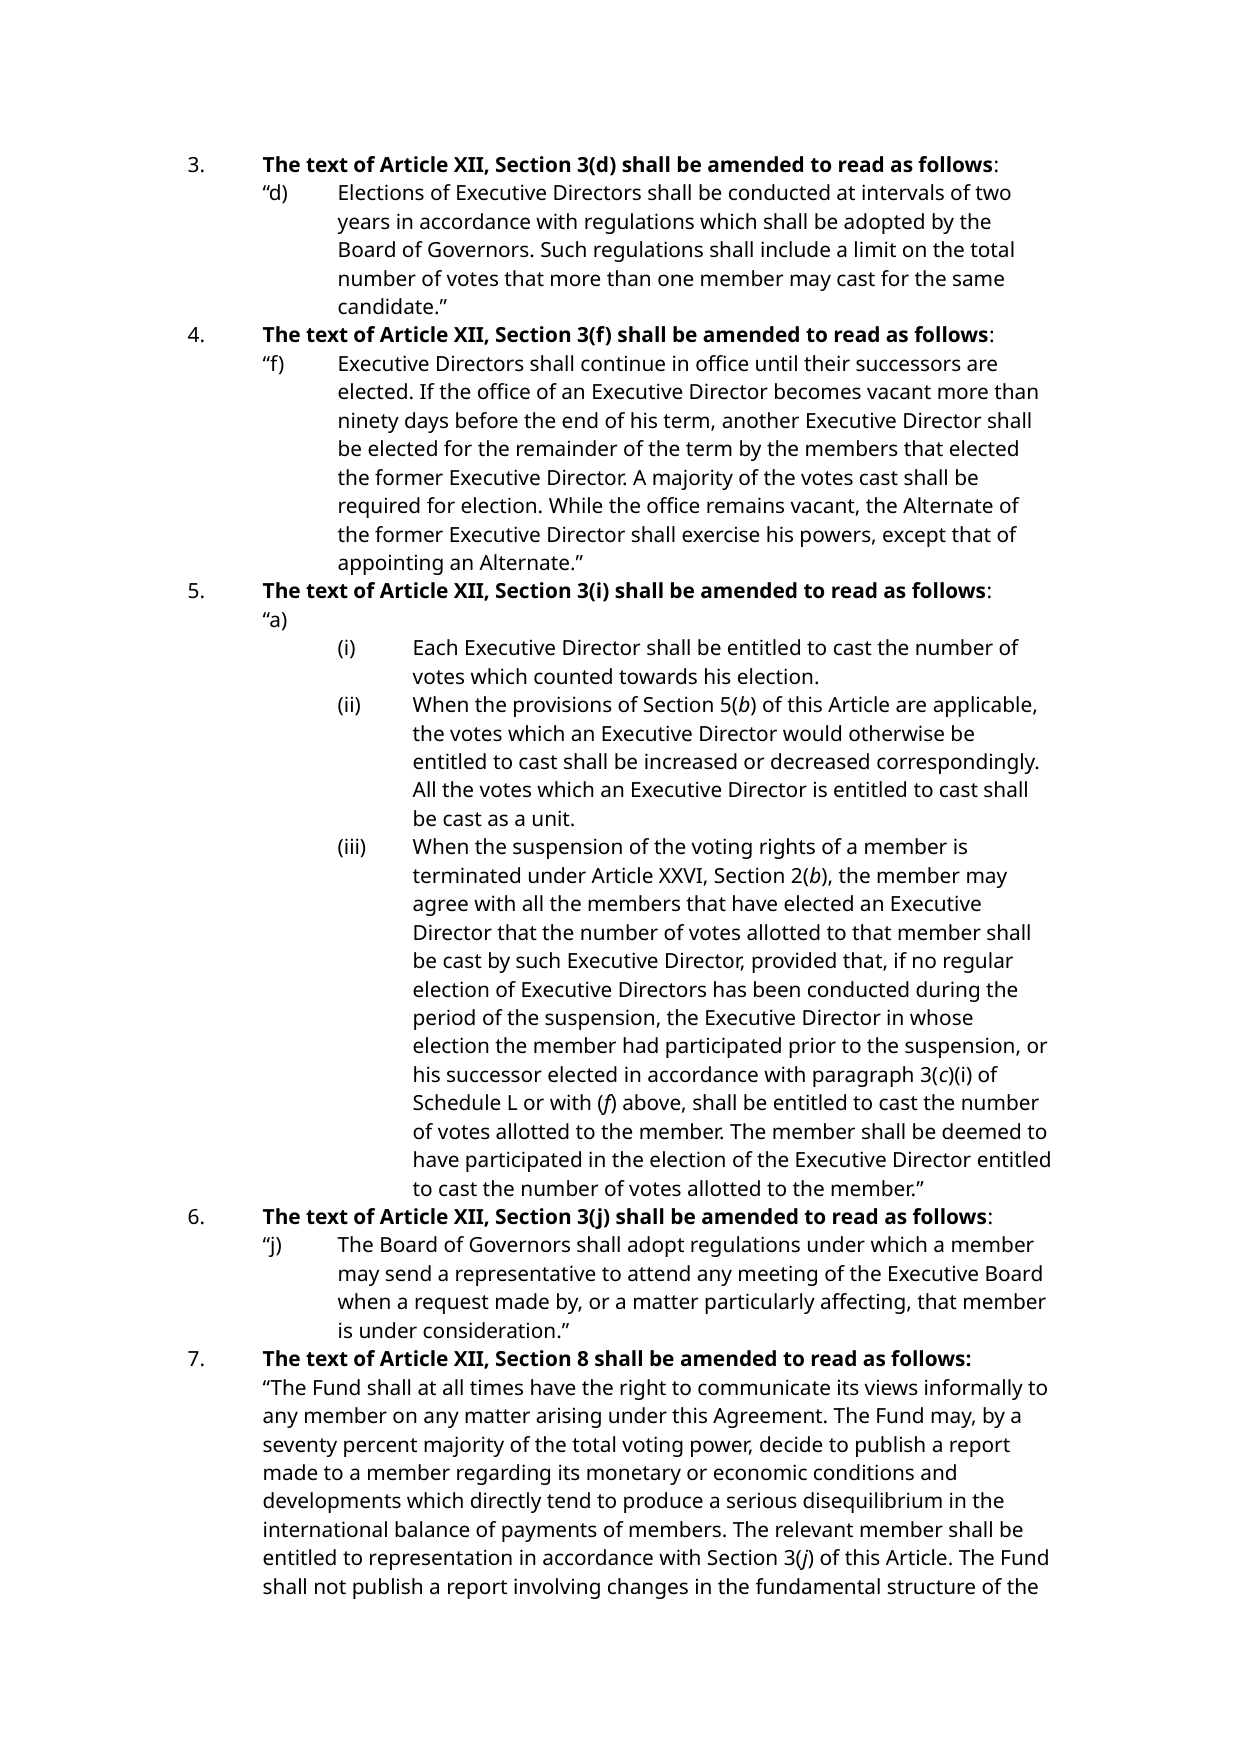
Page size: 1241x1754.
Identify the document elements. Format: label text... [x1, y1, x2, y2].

list Elections of Executive Directors shall be conducted at intervals of two years in accordance with regulations which shall be adopted by the Board of Governors. Such regulations shall include a limit on the total number of votes that more than one member may cast for the same candidate.” [262, 178, 1053, 321]
list The Board of Governors shall adopt regulations under which a member may send a representative to attend any meeting of the Executive Board when a request made by, or a matter particularly affecting, that member is under consideration.” [262, 1231, 1053, 1344]
list The text of Article XII, Section 3(f) shall be amended to read as follows: [187, 321, 1053, 349]
list Each Executive Director shall be entitled to cast the number of votes which counted towards his election. [337, 633, 1053, 690]
list The text of Article XII, Section 8 shall be amended to read as follows: [187, 1344, 1053, 1373]
list The text of Article XII, Section 3(i) shall be amended to read as follows: [187, 577, 1053, 605]
list When the provisions of Section 5(b) of this Article are applicable, the votes which an Executive Director would otherwise be entitled to cast shall be increased or decreased correspondingly. All the votes which an Executive Director is entitled to cast shall be cast as a unit. [337, 690, 1053, 832]
list The text of Article XII, Section 3(d) shall be amended to read as follows: [187, 150, 1053, 178]
list The text of Article XII, Section 3(j) shall be amended to read as follows: [187, 1202, 1053, 1231]
list “The Fund shall at all times have the right to communicate its views informally to any member on any matter arising under this Agreement. The Fund may, by a seventy percent majority of the total voting power, decide to publish a report made to a member regarding its monetary or economic conditions and developments which directly tend to produce a serious disequilibrium in the international balance of payments of members. The relevant member shall be entitled to representation in accordance with Section 3(j) of this Article. The Fund shall not publish a report involving changes in the fundamental structure of the [187, 1373, 1053, 1600]
list When the suspension of the voting rights of a member is terminated under Article XXVI, Section 2(b), the member may agree with all the members that have elected an Executive Director that the number of votes allotted to that member shall be cast by such Executive Director, provided that, if no regular election of Executive Directors has been conducted during the period of the suspension, the Executive Director in whose election the member had participated prior to the suspension, or his successor elected in accordance with paragraph 3(c)(i) of Schedule L or with (f) above, shall be entitled to cast the number of votes allotted to the member. The member shall be deemed to have participated in the election of the Executive Director entitled to cast the number of votes allotted to the member.” [337, 832, 1053, 1202]
list Executive Directors shall continue in office until their successors are elected. If the office of an Executive Director becomes vacant more than ninety days before the end of his term, another Executive Director shall be elected for the remainder of the term by the members that elected the former Executive Director. A majority of the votes cast shall be required for election. While the office remains vacant, the Alternate of the former Executive Director shall exercise his powers, except that of appointing an Alternate.” [262, 349, 1053, 577]
